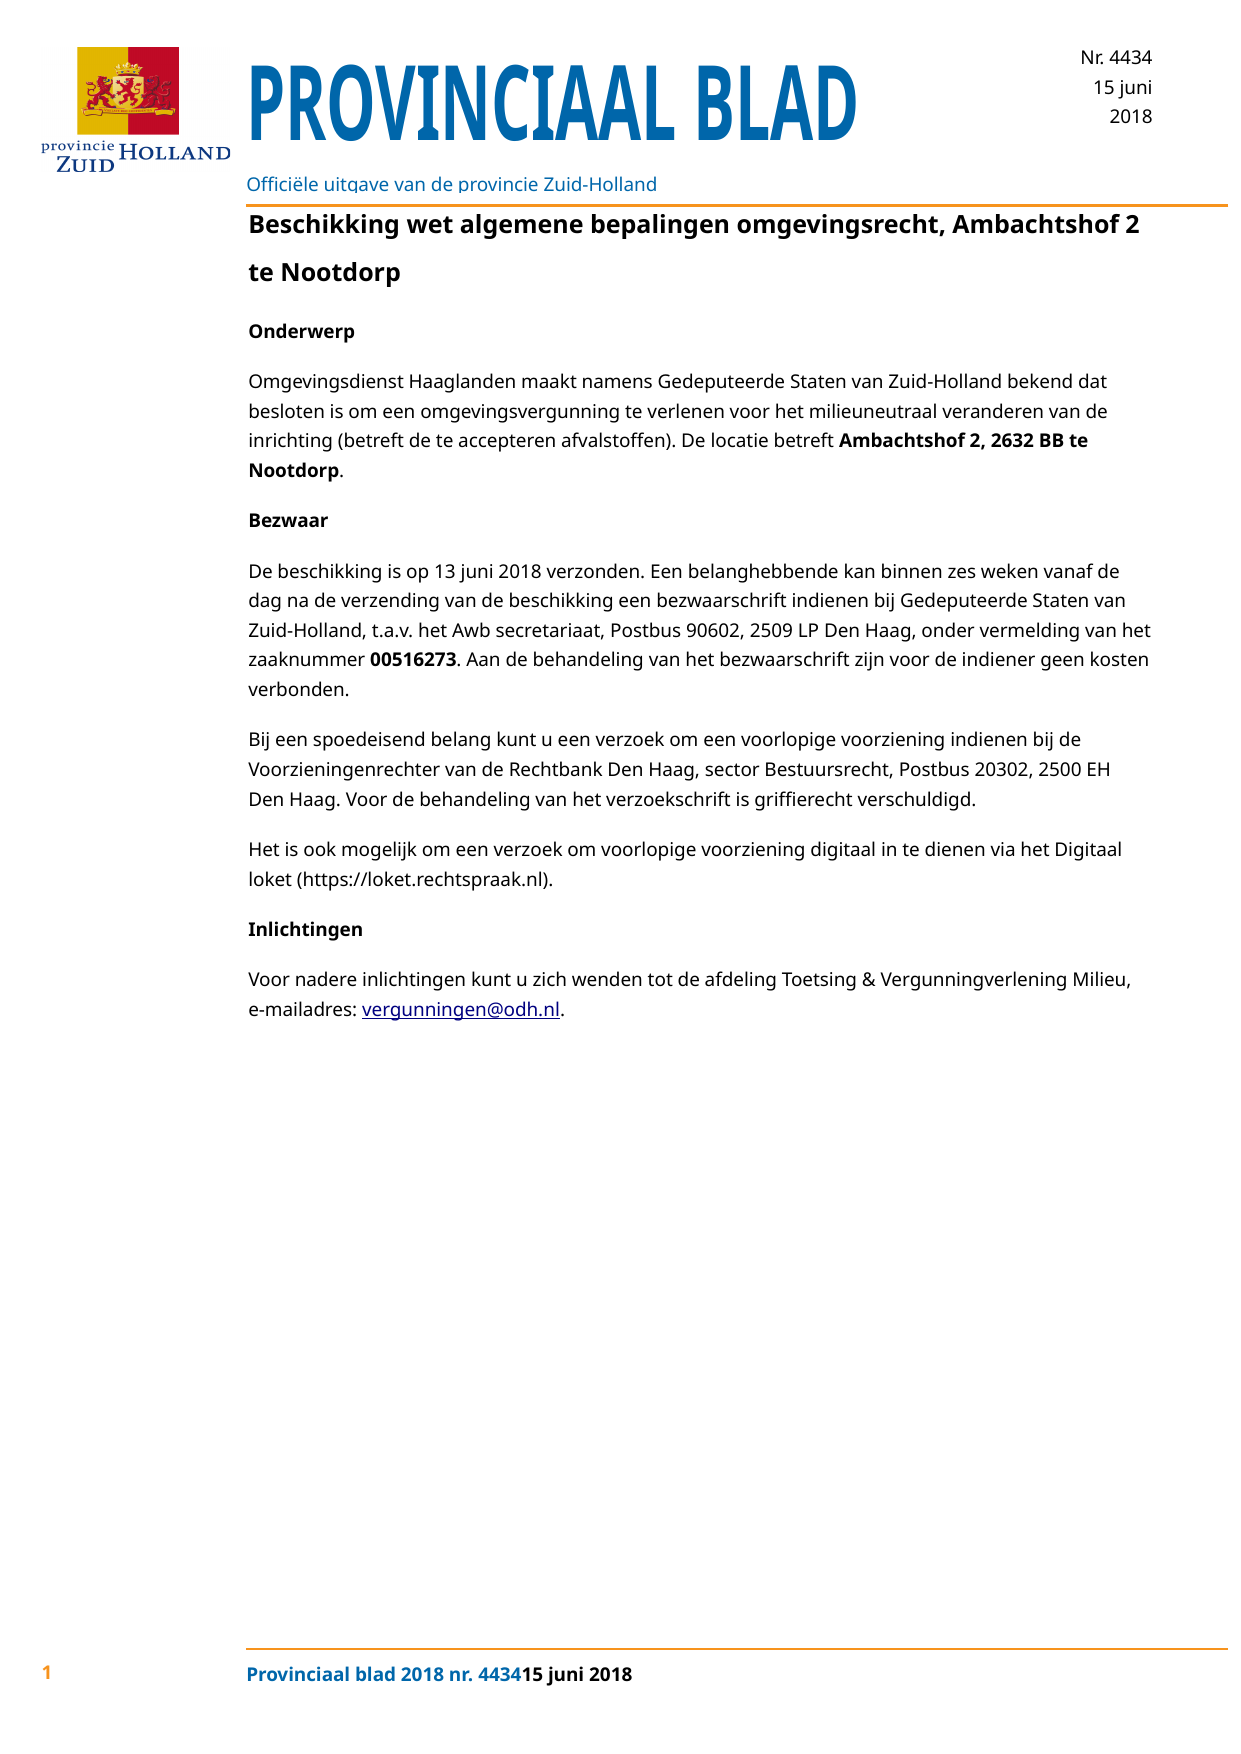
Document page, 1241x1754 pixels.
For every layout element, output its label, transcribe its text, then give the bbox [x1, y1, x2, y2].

text Het is ook mogelijk om een verzoek om voorlopige voorziening digitaal in te dienen via het Digitaal loket (https://loket.rechtspraak.nl). [248, 836, 1152, 892]
picture [41, 47, 231, 172]
text Omgevingsdienst Haaglanden maakt namens Gedeputeerde Staten van Zuid-Holland bekend dat besloten is om een omgevingsvergunning te verlenen voor het milieuneutraal veranderen van de inrichting (betreft de te accepteren afvalstoffen). De locatie betreft Ambachtshof 2, 2632 BB te Nootdorp. [248, 368, 1152, 483]
text Onderwerp [248, 318, 1152, 344]
text Bij een spoedeisend belang kunt u een verzoek om een voorlopige voorziening indienen bij de Voorzieningenrechter van de Rechtbank Den Haag, sector Bestuursrecht, Postbus 20302, 2500 EH Den Haag. Voor de behandeling van het verzoekschrift is griffierecht verschuldigd. [248, 727, 1152, 812]
text Inlichtingen [248, 916, 1152, 942]
text Voor nadere inlichtingen kunt u zich wenden tot de afdeling Toetsing & Vergunningverlening Milieu, e-mailadres: vergunningen@odh.nl. [248, 967, 1152, 1022]
text Bezwaar [248, 507, 1152, 533]
text Beschikking wet algemene bepalingen omgevingsrecht, Ambachtshof 2 te Nootdorp [248, 207, 1152, 288]
text De beschikking is op 13 juni 2018 verzonden. Een belanghebbende kan binnen zes weken vanaf de dag na de verzending van de beschikking een bezwaarschrift indienen bij Gedeputeerde Staten van Zuid-Holland, t.a.v. het Awb secretariaat, Postbus 90602, 2509 LP Den Haag, onder vermelding van het zaaknummer 00516273. Aan de behandeling van het bezwaarschrift zijn voor de indiener geen kosten verbonden. [248, 558, 1152, 702]
